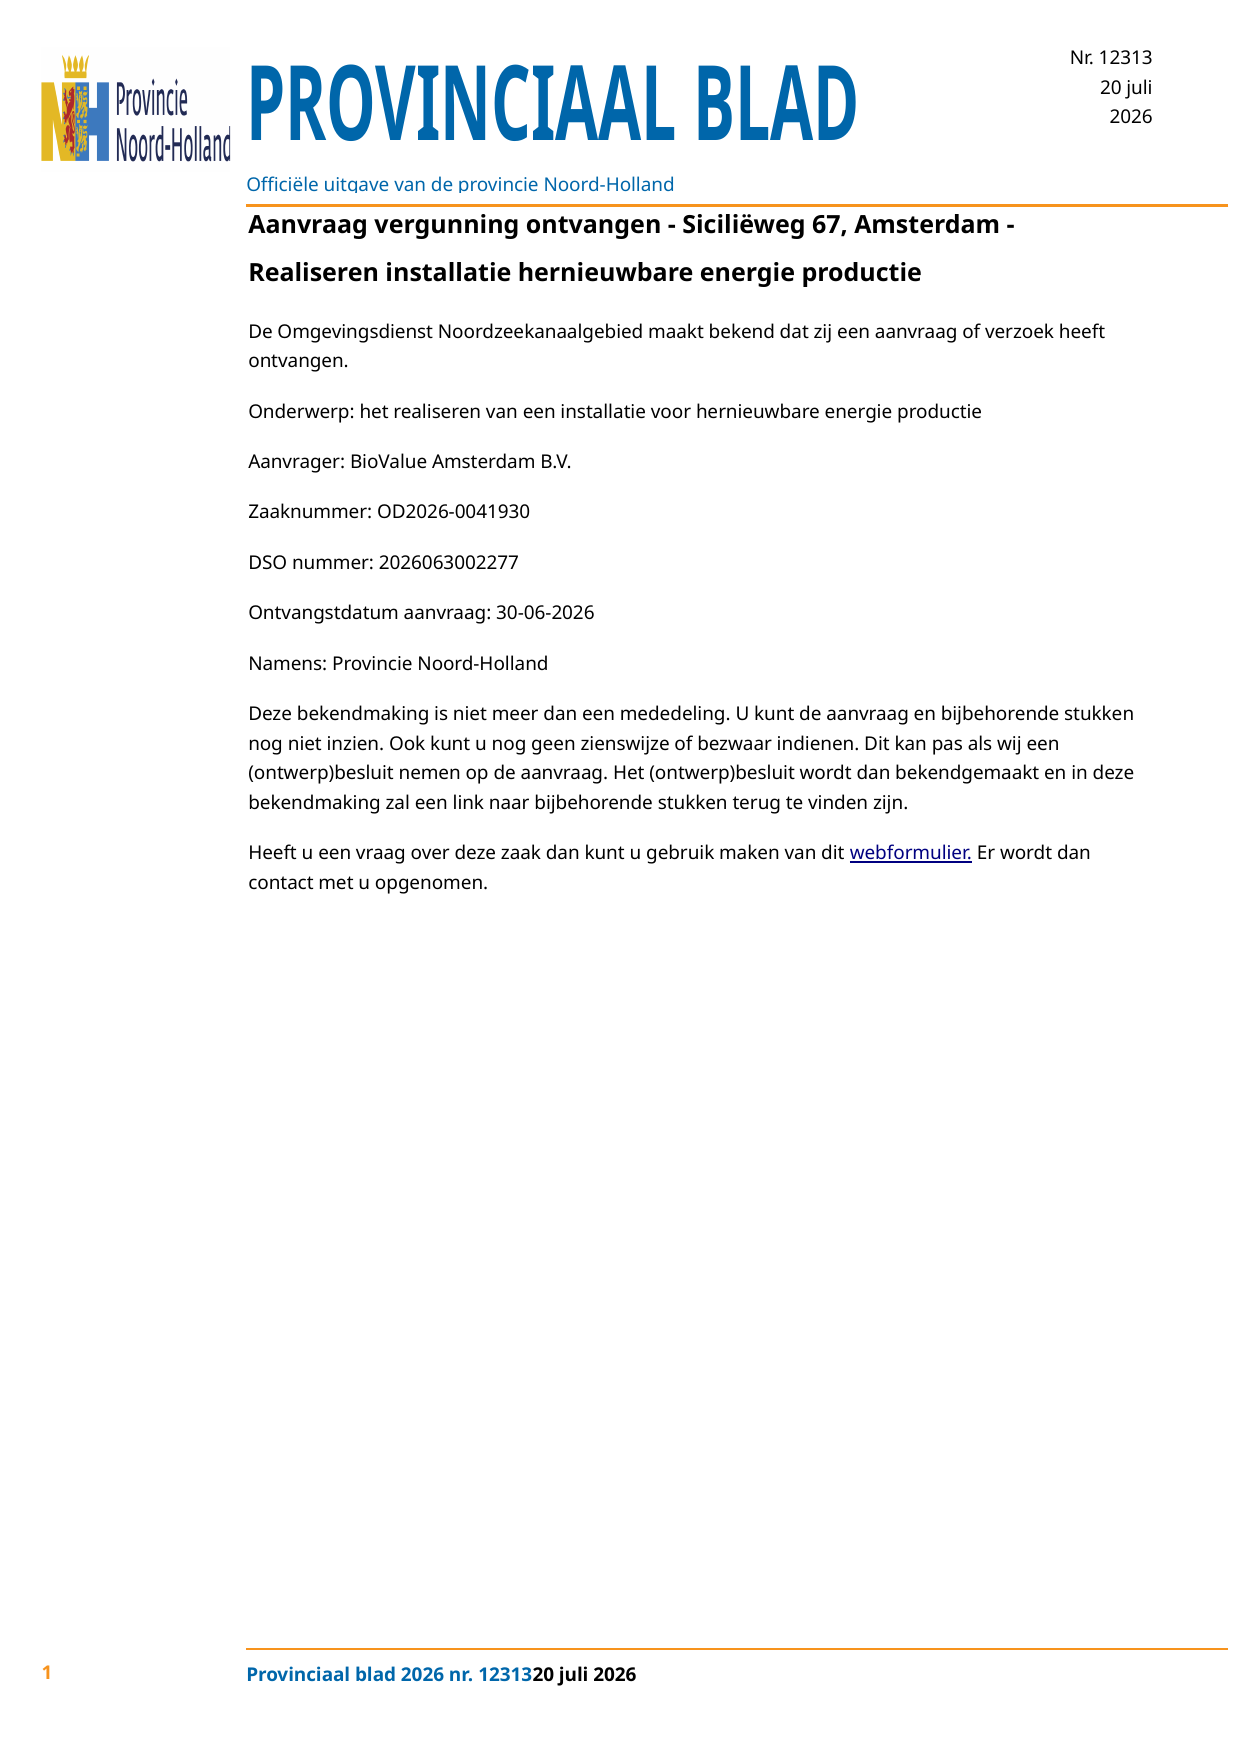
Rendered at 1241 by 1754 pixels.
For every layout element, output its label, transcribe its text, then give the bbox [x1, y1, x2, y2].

text Ontvangstdatum aanvraag: 30-06-2026 [248, 599, 1152, 625]
text Zaaknummer: OD2026-0041930 [248, 499, 1152, 524]
text De Omgevingsdienst Noordzeekanaalgebied maakt bekend dat zij een aanvraag of verzoek heeft ontvangen. [248, 318, 1152, 373]
text Heeft u een vraag over deze zaak dan kunt u gebruik maken van dit webformulier. Er wordt dan contact met u opgenomen. [248, 839, 1152, 895]
text DSO nummer: 2026063002277 [248, 549, 1152, 575]
text Onderwerp: het realiseren van een installatie voor hernieuwbare energie productie [248, 398, 1152, 424]
text Aanvraag vergunning ontvangen - Siciliëweg 67, Amsterdam - Realiseren installatie hernieuwbare energie productie [248, 207, 1152, 288]
text Deze bekendmaking is niet meer dan een mededeling. U kunt de aanvraag en bijbehorende stukken nog niet inzien. Ook kunt u nog geen zienswijze of bezwaar indienen. Dit kan pas als wij een (ontwerp)besluit nemen op de aanvraag. Het (ontwerp)besluit wordt dan bekendgemaakt en in deze bekendmaking zal een link naar bijbehorende stukken terug te vinden zijn. [248, 700, 1152, 815]
text Aanvrager: BioValue Amsterdam B.V. [248, 448, 1152, 474]
text Namens: Provincie Noord-Holland [248, 650, 1152, 676]
picture [41, 47, 231, 172]
